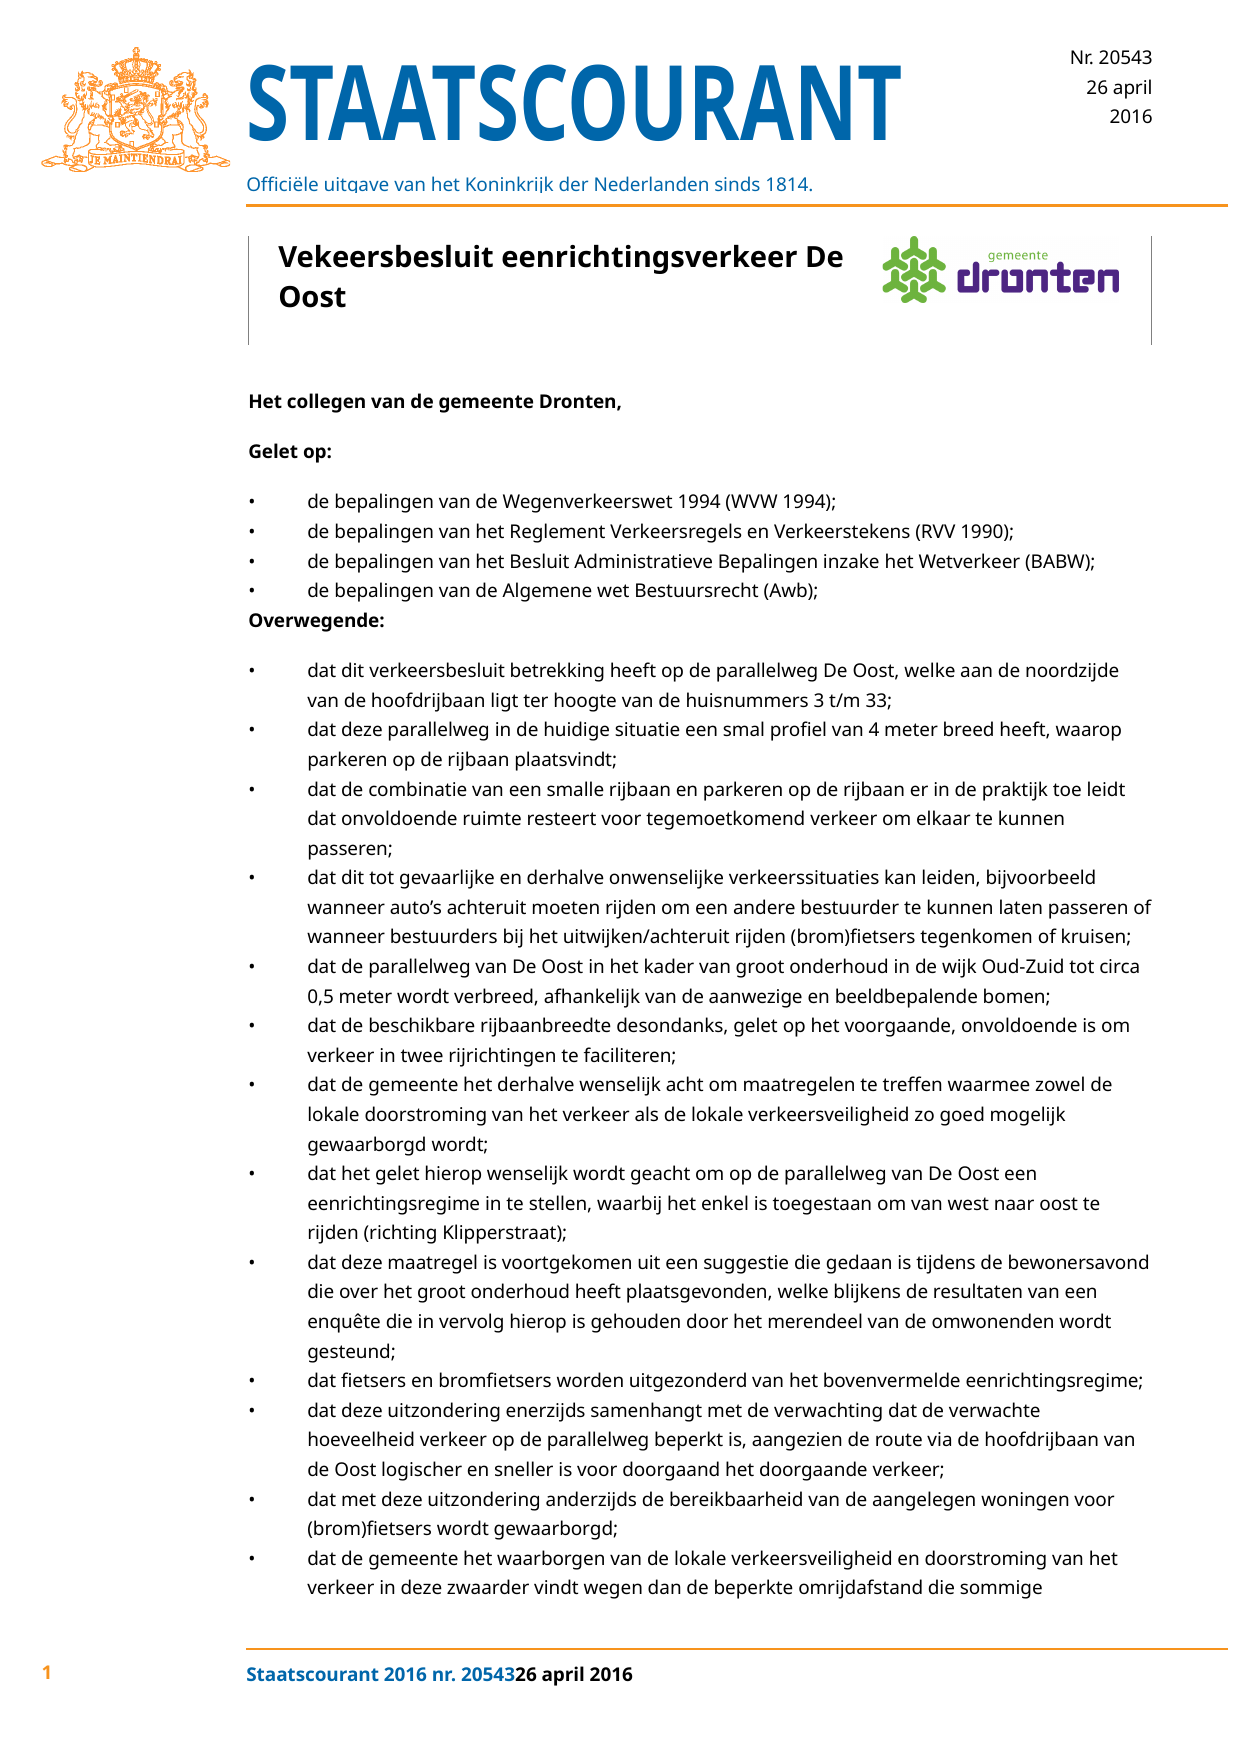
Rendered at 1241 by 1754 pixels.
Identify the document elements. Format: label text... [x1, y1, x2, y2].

text Overwegende: [248, 607, 1152, 633]
list de bepalingen van de Wegenverkeerswet 1994 (WVW 1994); [248, 489, 1152, 514]
table_header [850, 236, 882, 302]
list de bepalingen van het Besluit Administratieve Bepalingen inzake het Wetverkeer (BABW); [248, 548, 1152, 574]
table_header [1119, 236, 1151, 302]
list dat de combinatie van een smalle rijbaan en parkeren op de rijbaan er in de praktijk toe leidt dat onvoldoende ruimte resteert voor tegemoetkomend verkeer om elkaar te kunnen passeren; [248, 776, 1152, 861]
list dat met deze uitzondering anderzijds de bereikbaarheid van de aangelegen woningen voor (brom)fietsers wordt gewaarborgd; [248, 1486, 1152, 1541]
text Gelet op: [248, 438, 1152, 464]
list de bepalingen van het Reglement Verkeersregels en Verkeerstekens (RVV 1990); [248, 518, 1152, 544]
list dat deze maatregel is voortgekomen uit een suggestie die gedaan is tijdens de bewonersavond die over het groot onderhoud heeft plaatsgevonden, welke blijkens de resultaten van een enquête die in vervolg hierop is gehouden door het merendeel van de omwonenden wordt gesteund; [248, 1249, 1152, 1364]
list dat deze uitzondering enerzijds samenhangt met de verwachting dat de verwachte hoeveelheid verkeer op de parallelweg beperkt is, aangezien de route via de hoofdrijbaan van de Oost logischer en sneller is voor doorgaand het doorgaande verkeer; [248, 1397, 1152, 1482]
list dat de beschikbare rijbaanbreedte desondanks, gelet op het voorgaande, onvoldoende is om verkeer in twee rijrichtingen te faciliteren; [248, 1012, 1152, 1068]
list dat het gelet hierop wenselijk wordt geacht om op de parallelweg van De Oost een eenrichtingsregime in te stellen, waarbij het enkel is toegestaan om van west naar oost te rijden (richting Klipperstraat); [248, 1160, 1152, 1245]
list dat dit verkeersbesluit betrekking heeft op de parallelweg De Oost, welke aan de noordzijde van de hoofdrijbaan ligt ter hoogte van de huisnummers 3 t/m 33; [248, 657, 1152, 713]
list dat deze parallelweg in de huidige situatie een smal profiel van 4 meter breed heeft, waarop parkeren op de rijbaan plaatsvindt; [248, 717, 1152, 772]
text Het collegen van de gemeente Dronten, [248, 388, 1152, 414]
list dat de parallelweg van De Oost in het kader van groot onderhoud in de wijk Oud-Zuid tot circa 0,5 meter wordt verbreed, afhankelijk van de aanwezige en beeldbepalende bomen; [248, 953, 1152, 1009]
list de bepalingen van de Algemene wet Bestuursrecht (Awb); [248, 577, 1152, 603]
picture [41, 47, 231, 172]
list dat dit tot gevaarlijke en derhalve onwenselijke verkeerssituaties kan leiden, bijvoorbeeld wanneer auto’s achteruit moeten rijden om een andere bestuurder te kunnen laten passeren of wanneer bestuurders bij het uitwijken/achteruit rijden (brom)fietsers tegenkomen of kruisen; [248, 864, 1152, 949]
list dat de gemeente het derhalve wenselijk acht om maatregelen te treffen waarmee zowel de lokale doorstroming van het verkeer als de lokale verkeersveiligheid zo goed mogelijk gewaarborgd wordt; [248, 1072, 1152, 1157]
table_header Vekeersbesluit eenrichtingsverkeer De Oost [249, 236, 850, 345]
picture [882, 236, 1119, 303]
table_header [850, 303, 1151, 345]
list dat fietsers en bromfietsers worden uitgezonderd van het bovenvermelde eenrichtingsregime; [248, 1367, 1152, 1393]
list dat de gemeente het waarborgen van de lokale verkeersveiligheid en doorstroming van het verkeer in deze zwaarder vindt wegen dan de beperkte omrijdafstand die sommige [248, 1545, 1152, 1600]
